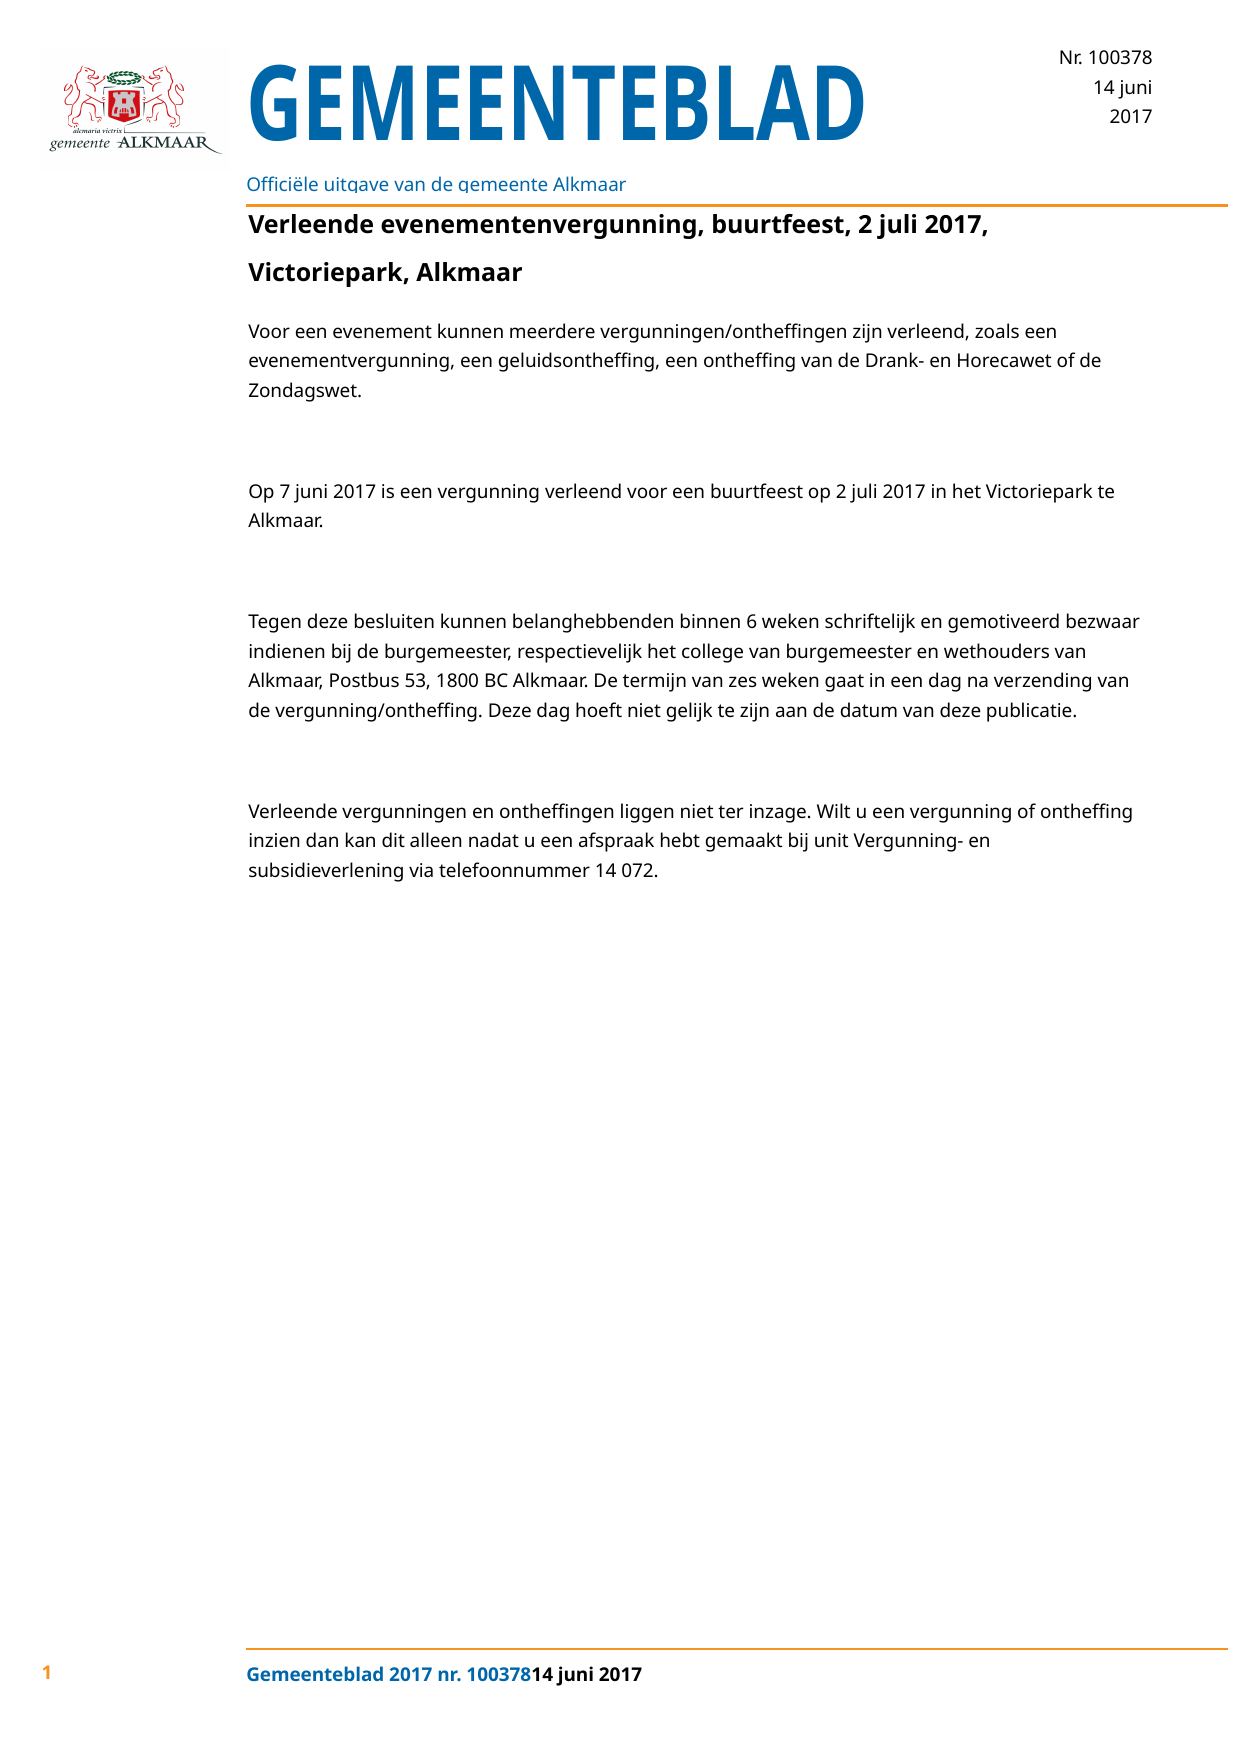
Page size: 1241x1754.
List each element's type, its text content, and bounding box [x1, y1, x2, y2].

picture [41, 47, 231, 172]
text Verleende vergunningen en ontheffingen liggen niet ter inzage. Wilt u een vergunning of ontheffing inzien dan kan dit alleen nadat u een afspraak hebt gemaakt bij unit Vergunning- en subsidieverlening via telefoonnummer 14 072. [248, 798, 1152, 883]
text Verleende evenementenvergunning, buurtfeest, 2 juli 2017, Victoriepark, Alkmaar [248, 207, 1152, 288]
text Voor een evenement kunnen meerdere vergunningen/ontheffingen zijn verleend, zoals een evenementvergunning, een geluidsontheffing, een ontheffing van de Drank- en Horecawet of de Zondagswet. [248, 318, 1152, 403]
text Op 7 juni 2017 is een vergunning verleend voor een buurtfeest op 2 juli 2017 in het Victoriepark te Alkmaar. [248, 478, 1152, 533]
text Tegen deze besluiten kunnen belanghebbenden binnen 6 weken schriftelijk en gemotiveerd bezwaar indienen bij de burgemeester, respectievelijk het college van burgemeester en wethouders van Alkmaar, Postbus 53, 1800 BC Alkmaar. De termijn van zes weken gaat in een dag na verzending van de vergunning/ontheffing. Deze dag hoeft niet gelijk te zijn aan de datum van deze publicatie. [248, 608, 1152, 723]
